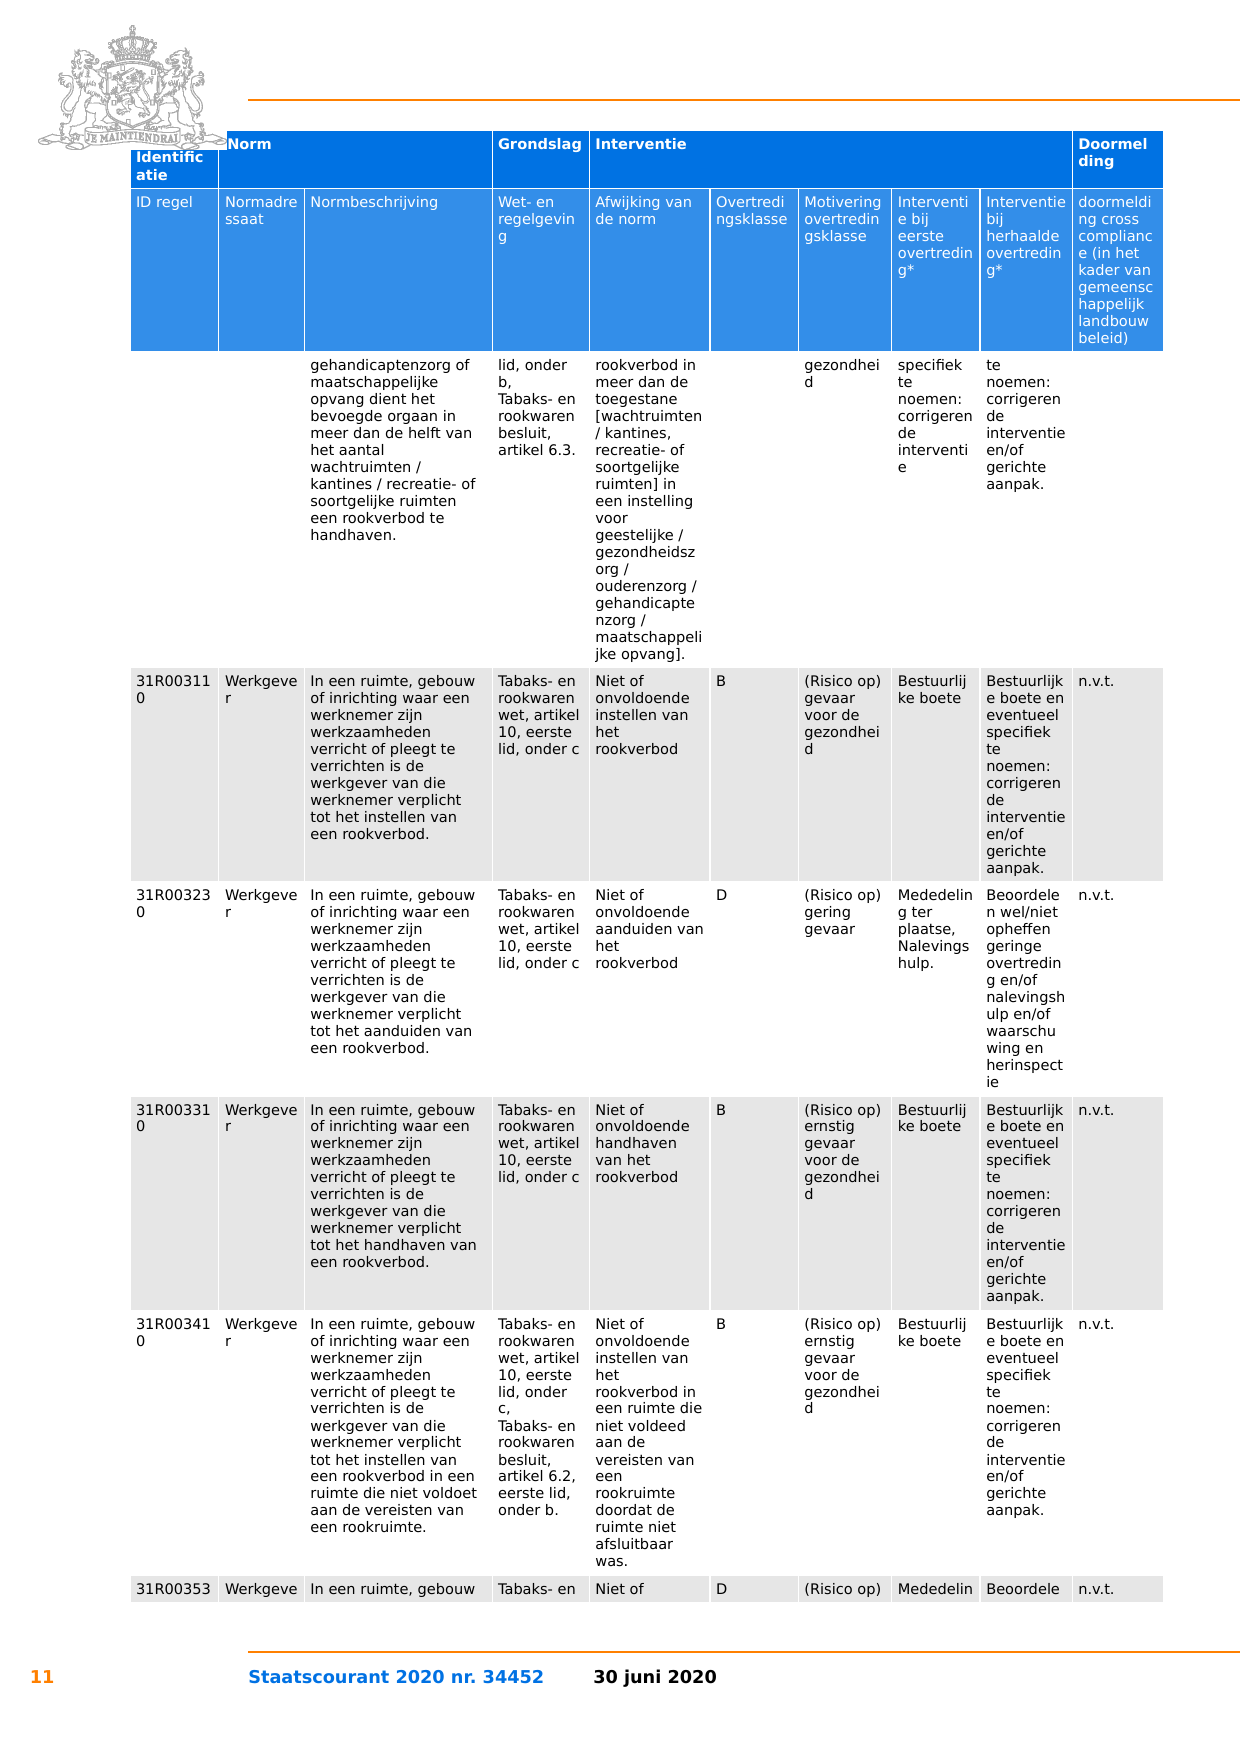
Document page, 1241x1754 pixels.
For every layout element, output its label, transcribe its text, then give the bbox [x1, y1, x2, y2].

table_cell Niet of onvoldoende aanduiden van het rookverbod [590, 883, 709, 1096]
table_cell n.v.t. [1073, 883, 1163, 1096]
table_cell n.v.t. [1073, 1097, 1163, 1310]
table_cell n.v.t. [1073, 1311, 1163, 1575]
table_cell B [711, 668, 798, 881]
table_cell gezondheid [799, 352, 891, 667]
table_cell Mededelin [892, 1576, 979, 1602]
table_cell Bestuurlijke boete en eventueel specifiek te noemen: corrigerende interventie en/of gerichte aanpak. [981, 1311, 1072, 1575]
table_cell Mededeling ter plaatse, Nalevingshulp. [892, 883, 979, 1096]
table_cell lid, onder b, Tabaks- en rookwarenbesluit, artikel 6.3. [493, 352, 589, 667]
table_cell (Risico op) [799, 1576, 891, 1602]
table_cell Bestuurlijke boete [892, 668, 979, 881]
table_cell Werkgever [219, 1311, 304, 1575]
table_cell Tabaks- en rookwarenwet, artikel 10, eerste lid, onder c [493, 883, 589, 1096]
table_header Identificatie [131, 150, 218, 188]
table_cell [711, 352, 798, 667]
table_cell doormelding cross compliance (in het kader van gemeenschappelijk landbouwbeleid) [1073, 189, 1163, 351]
table_cell ID regel [131, 189, 218, 351]
table_cell Overtredingsklasse [711, 189, 798, 351]
table_cell Afwijking van de norm [590, 189, 709, 351]
table_cell gehandicaptenzorg of maatschappelijke opvang dient het bevoegde orgaan in meer dan de helft van het aantal wachtruimten / kantines / recreatie- of soortgelijke ruimten een rookverbod te handhaven. [305, 352, 492, 667]
table_cell Werkgever [219, 883, 304, 1096]
table_cell Werkgeve [219, 1576, 304, 1602]
table_cell Niet of onvoldoende instellen van het rookverbod [590, 668, 709, 881]
table_cell Bestuurlijke boete en eventueel specifiek te noemen: corrigerende interventie en/of gerichte aanpak. [981, 1097, 1072, 1310]
table_cell te noemen: corrigerende interventie en/of gerichte aanpak. [981, 352, 1072, 667]
table_cell Tabaks- en [493, 1576, 589, 1602]
table_cell Motivering overtredingsklasse [799, 189, 891, 351]
table_cell [219, 352, 304, 667]
table_cell (Risico op) gering gevaar [799, 883, 891, 1096]
table_cell In een ruimte, gebouw of inrichting waar een werknemer zijn werkzaamheden verricht of pleegt te verrichten is de werkgever van die werknemer verplicht tot het aanduiden van een rookverbod. [305, 883, 492, 1096]
table_header Doormelding [1073, 131, 1163, 188]
table_cell [1073, 352, 1163, 667]
table_cell Bestuurlijke boete [892, 1311, 979, 1575]
table_cell D [711, 1576, 798, 1602]
table_cell In een ruimte, gebouw [305, 1576, 492, 1602]
table_header Grondslag [493, 131, 589, 188]
table_cell Beoordelen wel/niet opheffen geringe overtreding en/of nalevingshulp en/of waarschuwing en herinspectie [981, 883, 1072, 1096]
table_cell Niet of [590, 1576, 709, 1602]
table_cell D [711, 883, 798, 1096]
table_cell Normadressaat [219, 189, 304, 351]
table_cell n.v.t. [1073, 668, 1163, 881]
table_cell (Risico op) gevaar voor de gezondheid [799, 668, 891, 881]
table_cell (Risico op) ernstig gevaar voor de gezondheid [799, 1311, 891, 1575]
table_cell specifiek te noemen: corrigerende interventie [892, 352, 979, 667]
table_cell 31R003410 [131, 1311, 218, 1575]
table_header Norm [219, 131, 492, 188]
table_cell Beoordele [981, 1576, 1072, 1602]
table_cell 31R00353 [131, 1576, 218, 1602]
table_cell Tabaks- en rookwarenwet, artikel 10, eerste lid, onder c [493, 668, 589, 881]
table_cell Tabaks- en rookwarenwet, artikel 10, eerste lid, onder c, Tabaks- en rookwarenbesluit, artikel 6.2, eerste lid, onder b. [493, 1311, 589, 1575]
table_cell Bestuurlijke boete en eventueel specifiek te noemen: corrigerende interventie en/of gerichte aanpak. [981, 668, 1072, 881]
table_cell In een ruimte, gebouw of inrichting waar een werknemer zijn werkzaamheden verricht of pleegt te verrichten is de werkgever van die werknemer verplicht tot het instellen van een rookverbod in een ruimte die niet voldoet aan de vereisten van een rookruimte. [305, 1311, 492, 1575]
table_cell Niet of onvoldoende instellen van het rookverbod in een ruimte die niet voldeed aan de vereisten van een rookruimte doordat de ruimte niet afsluitbaar was. [590, 1311, 709, 1575]
table_cell n.v.t. [1073, 1576, 1163, 1602]
table_cell B [711, 1097, 798, 1310]
table_cell rookverbod in meer dan de toegestane [wachtruimten / kantines, recreatie- of soortgelijke ruimten] in een instelling voor geestelijke / gezondheidszorg / ouderenzorg / gehandicaptenzorg / maatschappelijke opvang]. [590, 352, 709, 667]
table_cell In een ruimte, gebouw of inrichting waar een werknemer zijn werkzaamheden verricht of pleegt te verrichten is de werkgever van die werknemer verplicht tot het instellen van een rookverbod. [305, 668, 492, 881]
table_header Interventie [590, 131, 1072, 188]
table_cell Normbeschrijving [305, 189, 492, 351]
table_cell Niet of onvoldoende handhaven van het rookverbod [590, 1097, 709, 1310]
table_cell Wet- en regelgeving [493, 189, 589, 351]
table_cell [131, 352, 218, 667]
table_cell In een ruimte, gebouw of inrichting waar een werknemer zijn werkzaamheden verricht of pleegt te verrichten is de werkgever van die werknemer verplicht tot het handhaven van een rookverbod. [305, 1097, 492, 1310]
table_cell Werkgever [219, 1097, 304, 1310]
table_cell 31R003310 [131, 1097, 218, 1310]
table_cell B [711, 1311, 798, 1575]
table_cell Werkgever [219, 668, 304, 881]
table_cell Interventie bij herhaalde overtreding* [981, 189, 1072, 351]
picture [38, 25, 227, 150]
table_cell 31R003230 [131, 883, 218, 1096]
table_cell Bestuurlijke boete [892, 1097, 979, 1310]
table_cell 31R003110 [131, 668, 218, 881]
table_cell (Risico op) ernstig gevaar voor de gezondheid [799, 1097, 891, 1310]
table_cell Tabaks- en rookwarenwet, artikel 10, eerste lid, onder c [493, 1097, 589, 1310]
table_cell Interventie bij eerste overtreding* [892, 189, 979, 351]
